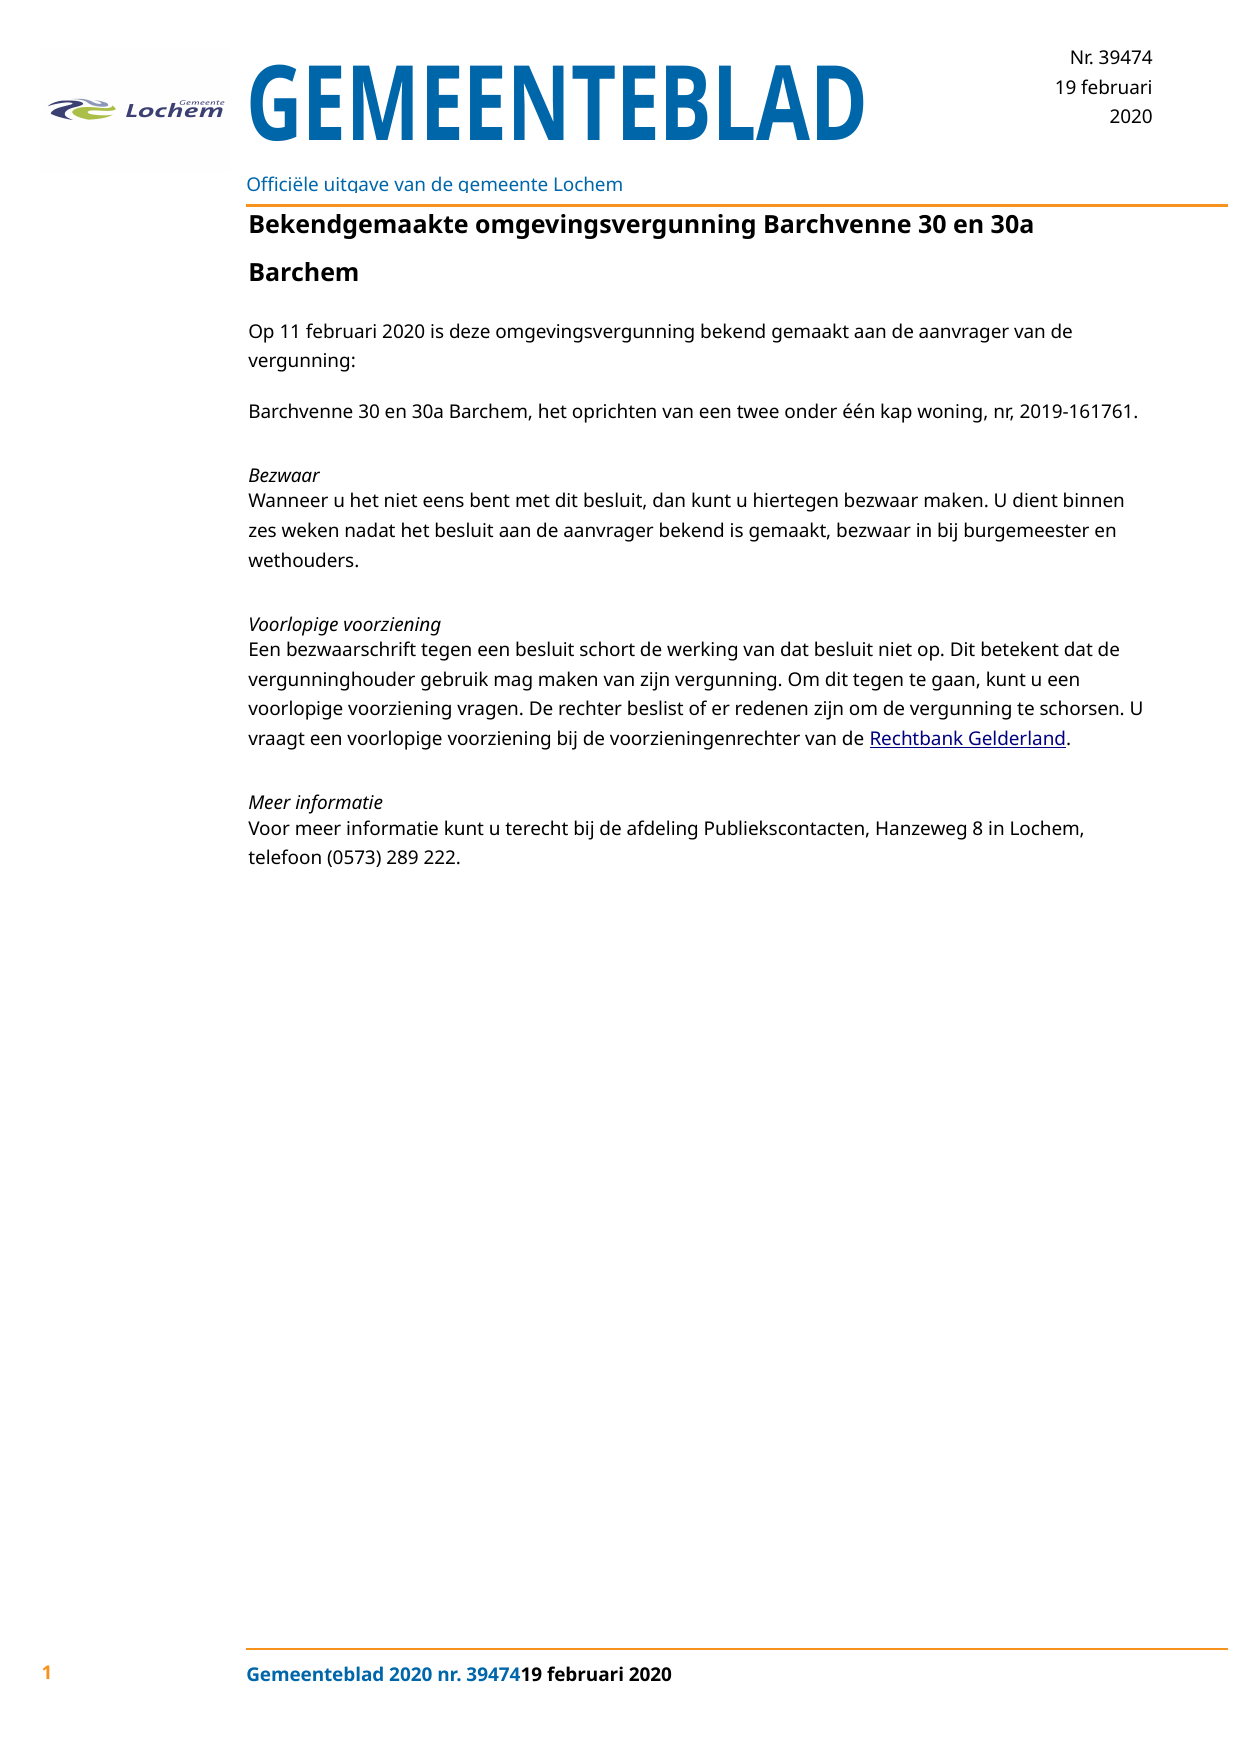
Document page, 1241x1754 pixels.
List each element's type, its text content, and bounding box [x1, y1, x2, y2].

text Voorlopige voorziening [248, 611, 1152, 636]
text Op 11 februari 2020 is deze omgevingsvergunning bekend gemaakt aan de aanvrager van de vergunning: [248, 318, 1152, 373]
text Bekendgemaakte omgevingsvergunning Barchvenne 30 en 30a Barchem [248, 207, 1152, 288]
text Meer informatie [248, 789, 1152, 815]
text Voor meer informatie kunt u terecht bij de afdeling Publiekscontacten, Hanzeweg 8 in Lochem, telefoon (0573) 289 222. [248, 815, 1152, 870]
text Wanneer u het niet eens bent met dit besluit, dan kunt u hiertegen bezwaar maken. U dient binnen zes weken nadat het besluit aan de aanvrager bekend is gemaakt, bezwaar in bij burgemeester en wethouders. [248, 488, 1152, 572]
text Een bezwaarschrift tegen een besluit schort de werking van dat besluit niet op. Dit betekent dat de vergunninghouder gebruik mag maken van zijn vergunning. Om dit tegen te gaan, kunt u een voorlopige voorziening vragen. De rechter beslist of er redenen zijn om de vergunning te schorsen. U vraagt een voorlopige voorziening bij de voorzieningenrechter van de Rechtbank Gelderland. [248, 636, 1152, 751]
text Bezwaar [248, 462, 1152, 488]
text Barchvenne 30 en 30a Barchem, het oprichten van een twee onder één kap woning, nr, 2019-161761. [248, 398, 1152, 424]
picture [41, 47, 231, 172]
